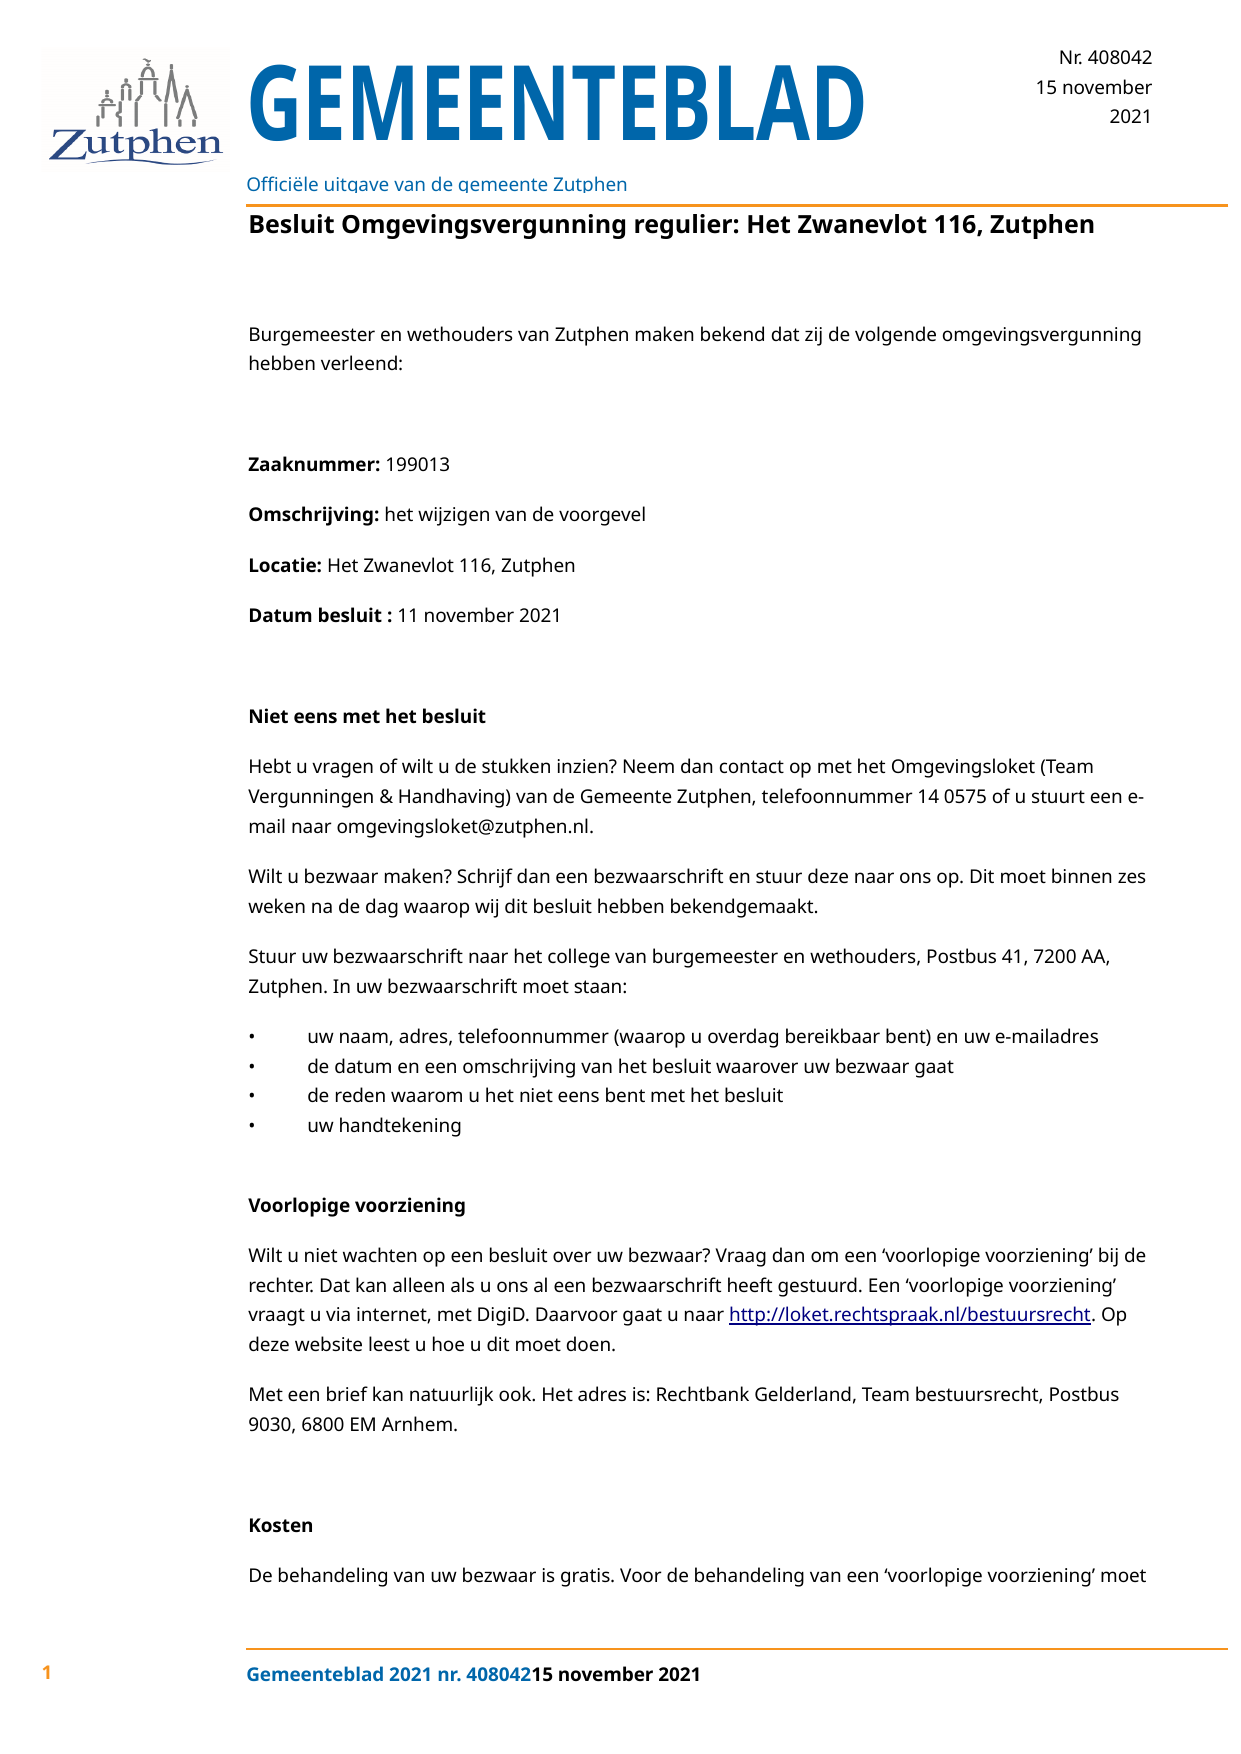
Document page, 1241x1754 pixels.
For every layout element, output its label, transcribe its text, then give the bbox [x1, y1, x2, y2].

list de reden waarom u het niet eens bent met het besluit [248, 1082, 1152, 1108]
text Besluit Omgevingsvergunning regulier: Het Zwanevlot 116, Zutphen [248, 207, 1152, 241]
text Met een brief kan natuurlijk ook. Het adres is: Rechtbank Gelderland, Team bestuursrecht, Postbus 9030, 6800 EM Arnhem. [248, 1382, 1152, 1437]
picture [41, 47, 231, 172]
text Zaaknummer: 199013 [248, 451, 1152, 477]
text Datum besluit : 11 november 2021 [248, 602, 1152, 628]
list de datum en een omschrijving van het besluit waarover uw bezwaar gaat [248, 1053, 1152, 1078]
text Niet eens met het besluit [248, 703, 1152, 729]
text De behandeling van uw bezwaar is gratis. Voor de behandeling van een ‘voorlopige voorziening’ moet [248, 1562, 1152, 1588]
text Voorlopige voorziening [248, 1192, 1152, 1218]
text Wilt u niet wachten op een besluit over uw bezwaar? Vraag dan om een ‘voorlopige voorziening’ bij de rechter. Dat kan alleen als u ons al een bezwaarschrift heeft gestuurd. Een ‘voorlopige voorziening’ vraagt u via internet, met DigiD. Daarvoor gaat u naar http://loket.rechtspraak.nl/bestuursrecht. Op deze website leest u hoe u dit moet doen. [248, 1242, 1152, 1357]
text Hebt u vragen of wilt u de stukken inzien? Neem dan contact op met het Omgevingsloket (Team Vergunningen & Handhaving) van de Gemeente Zutphen, telefoonnummer 14 0575 of u stuurt een e-mail naar omgevingsloket@zutphen.nl. [248, 754, 1152, 838]
text Kosten [248, 1512, 1152, 1538]
text Omschrijving: het wijzigen van de voorgevel [248, 502, 1152, 527]
text Burgemeester en wethouders van Zutphen maken bekend dat zij de volgende omgevingsvergunning hebben verleend: [248, 321, 1152, 376]
text Locatie: Het Zwanevlot 116, Zutphen [248, 552, 1152, 578]
text Wilt u bezwaar maken? Schrijf dan een bezwaarschrift en stuur deze naar ons op. Dit moet binnen zes weken na de dag waarop wij dit besluit hebben bekendgemaakt. [248, 863, 1152, 918]
text Stuur uw bezwaarschrift naar het college van burgemeester en wethouders, Postbus 41, 7200 AA, Zutphen. In uw bezwaarschrift moet staan: [248, 943, 1152, 998]
list uw naam, adres, telefoonnummer (waarop u overdag bereikbaar bent) en uw e-mailadres [248, 1023, 1152, 1049]
list uw handtekening [248, 1112, 1152, 1138]
